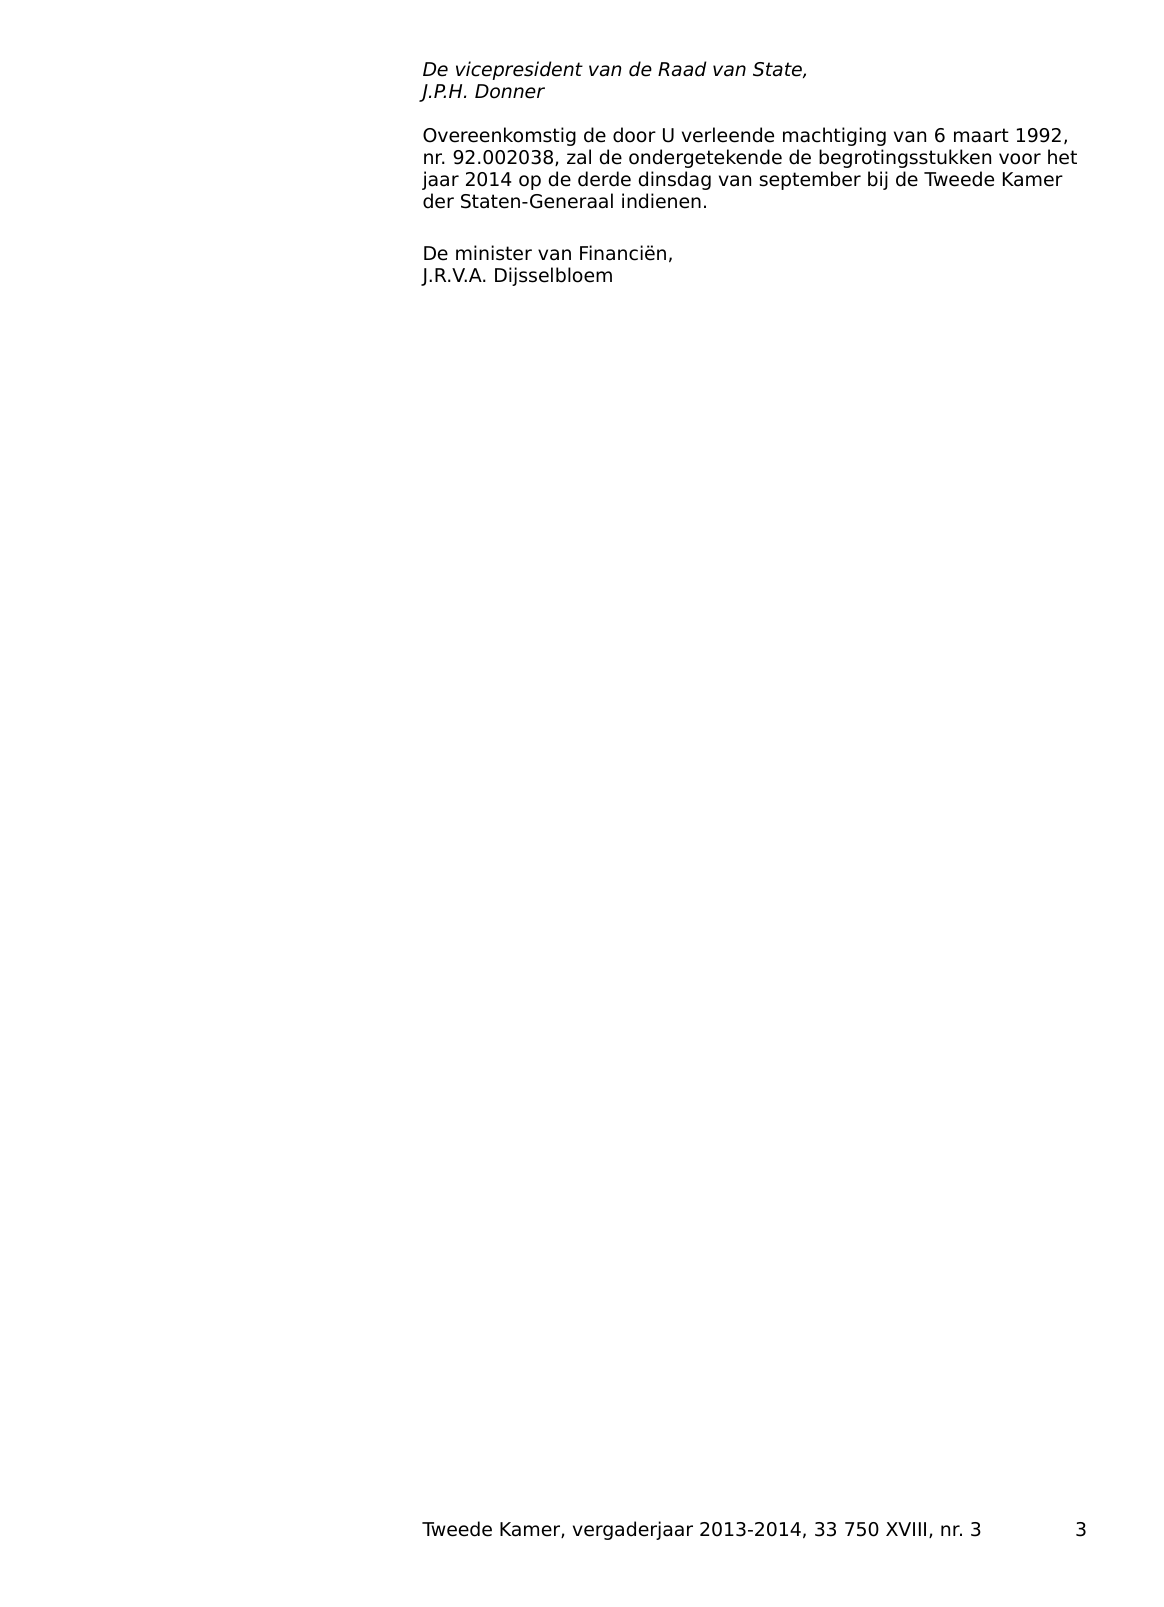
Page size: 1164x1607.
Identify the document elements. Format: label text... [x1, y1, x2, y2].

text Overeenkomstig de door U verleende machtiging van 6 maart 1992, nr. 92.002038, zal de ondergetekende de begrotingsstukken voor het jaar 2014 op de derde dinsdag van september bij de Tweede Kamer der Staten-Generaal indienen. [422, 125, 1087, 213]
text De vicepresident van de Raad van State, [422, 59, 1087, 81]
text J.P.H. Donner [422, 81, 1087, 103]
text De minister van Financiën, J.R.V.A. Dijsselbloem [422, 243, 1087, 287]
